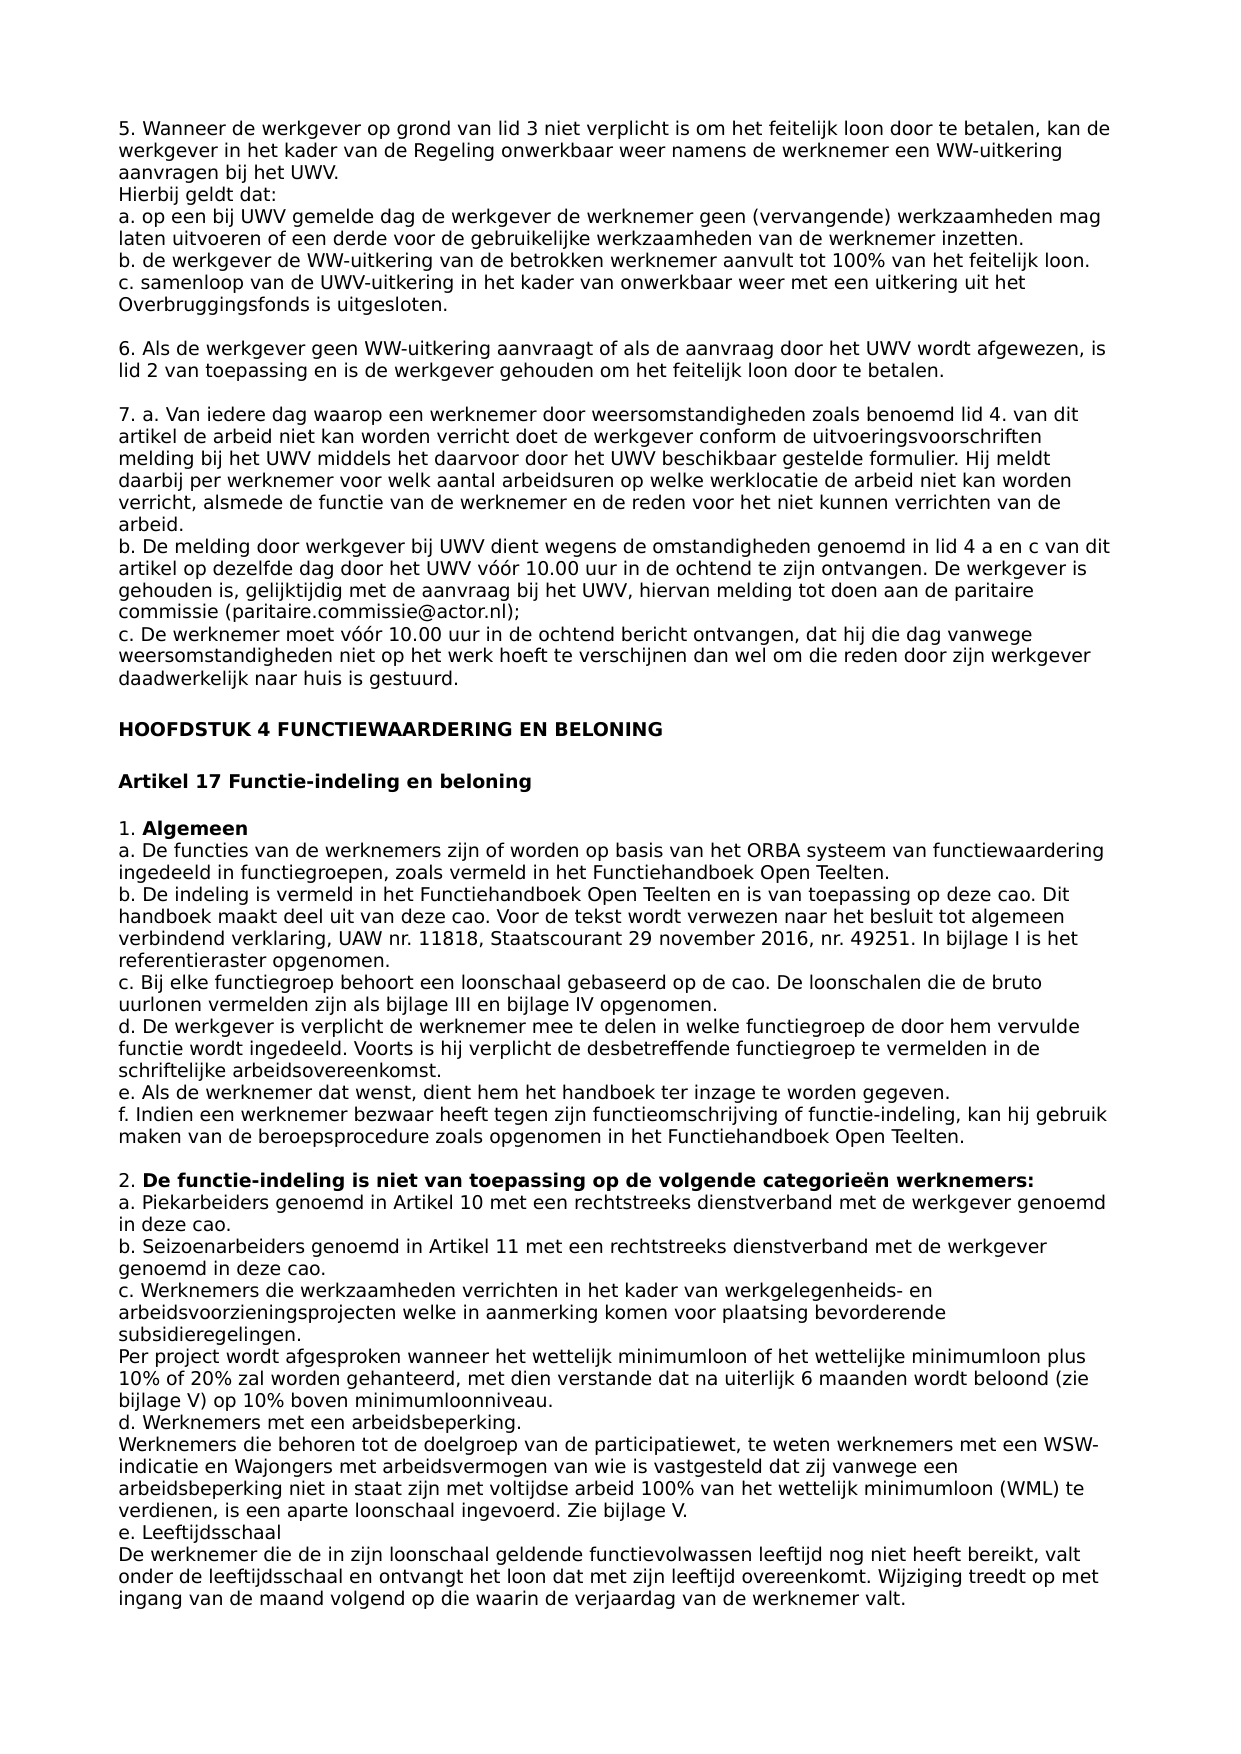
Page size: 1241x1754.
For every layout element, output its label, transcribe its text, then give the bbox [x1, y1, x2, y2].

text e. Leeftijdsschaal [118, 1522, 1122, 1543]
text d. De werkgever is verplicht de werknemer mee te delen in welke functiegroep de door hem vervulde functie wordt ingedeeld. Voorts is hij verplicht de desbetreffende functiegroep te vermelden in de schriftelijke arbeidsovereenkomst. [118, 1016, 1122, 1082]
text b. De indeling is vermeld in het Functiehandboek Open Teelten en is van toepassing op deze cao. Dit handboek maakt deel uit van deze cao. Voor de tekst wordt verwezen naar het besluit tot algemeen verbindend verklaring, UAW nr. 11818, Staatscourant 29 november 2016, nr. 49251. In bijlage I is het referentieraster opgenomen. [118, 884, 1122, 972]
text b. de werkgever de WW-uitkering van de betrokken werknemer aanvult tot 100% van het feitelijk loon. [118, 250, 1122, 272]
text c. Werknemers die werkzaamheden verrichten in het kader van werkgelegenheids- en arbeidsvoorzieningsprojecten welke in aanmerking komen voor plaatsing bevorderende subsidieregelingen. [118, 1280, 1122, 1346]
subtitle Artikel 17 Functie-indeling en beloning [118, 771, 1122, 793]
text Hierbij geldt dat: [118, 184, 1122, 206]
text 7. a. Van iedere dag waarop een werknemer door weersomstandigheden zoals benoemd lid 4. van dit artikel de arbeid niet kan worden verricht doet de werkgever conform de uitvoeringsvoorschriften melding bij het UWV middels het daarvoor door het UWV beschikbaar gestelde formulier. Hij meldt daarbij per werknemer voor welk aantal arbeidsuren op welke werklocatie de arbeid niet kan worden verricht, alsmede de functie van de werknemer en de reden voor het niet kunnen verrichten van de arbeid. [118, 404, 1122, 536]
text Per project wordt afgesproken wanneer het wettelijk minimumloon of het wettelijke minimumloon plus 10% of 20% zal worden gehanteerd, met dien verstande dat na uiterlijk 6 maanden wordt beloond (zie bijlage V) op 10% boven minimumloonniveau. [118, 1346, 1122, 1412]
text b. De melding door werkgever bij UWV dient wegens de omstandigheden genoemd in lid 4 a en c van dit artikel op dezelfde dag door het UWV vóór 10.00 uur in de ochtend te zijn ontvangen. De werkgever is gehouden is, gelijktijdig met de aanvraag bij het UWV, hiervan melding tot doen aan de paritaire commissie (paritaire.commissie@actor.nl); [118, 536, 1122, 623]
text De werknemer die de in zijn loonschaal geldende functievolwassen leeftijd nog niet heeft bereikt, valt onder de leeftijdsschaal en ontvangt het loon dat met zijn leeftijd overeenkomt. Wijziging treedt op met ingang van de maand volgend op die waarin de verjaardag van de werknemer valt. [118, 1543, 1122, 1609]
text a. Piekarbeiders genoemd in Artikel 10 met een rechtstreeks dienstverband met de werkgever genoemd in deze cao. [118, 1192, 1122, 1236]
text c. Bij elke functiegroep behoort een loonschaal gebaseerd op de cao. De loonschalen die de bruto uurlonen vermelden zijn als bijlage III en bijlage IV opgenomen. [118, 972, 1122, 1016]
text c. De werknemer moet vóór 10.00 uur in de ochtend bericht ontvangen, dat hij die dag vanwege weersomstandigheden niet op het werk hoeft te verschijnen dan wel om die reden door zijn werkgever daadwerkelijk naar huis is gestuurd. [118, 623, 1122, 689]
text a. op een bij UWV gemelde dag de werkgever de werknemer geen (vervangende) werkzaamheden mag laten uitvoeren of een derde voor de gebruikelijke werkzaamheden van de werknemer inzetten. [118, 206, 1122, 250]
text Werknemers die behoren tot de doelgroep van de participatiewet, te weten werknemers met een WSW-indicatie en Wajongers met arbeidsvermogen van wie is vastgesteld dat zij vanwege een arbeidsbeperking niet in staat zijn met voltijdse arbeid 100% van het wettelijk minimumloon (WML) te verdienen, is een aparte loonschaal ingevoerd. Zie bijlage V. [118, 1434, 1122, 1522]
text a. De functies van de werknemers zijn of worden op basis van het ORBA systeem van functiewaardering ingedeeld in functiegroepen, zoals vermeld in het Functiehandboek Open Teelten. [118, 840, 1122, 884]
text b. Seizoenarbeiders genoemd in Artikel 11 met een rechtstreeks dienstverband met de werkgever genoemd in deze cao. [118, 1236, 1122, 1280]
text d. Werknemers met een arbeidsbeperking. [118, 1412, 1122, 1434]
text c. samenloop van de UWV-uitkering in het kader van onwerkbaar weer met een uitkering uit het Overbruggingsfonds is uitgesloten. [118, 272, 1122, 316]
text 1. Algemeen [118, 818, 1122, 840]
text f. Indien een werknemer bezwaar heeft tegen zijn functieomschrijving of functie-indeling, kan hij gebruik maken van de beroepsprocedure zoals opgenomen in het Functiehandboek Open Teelten. [118, 1104, 1122, 1148]
subtitle HOOFDSTUK 4 FUNCTIEWAARDERING EN BELONING [118, 719, 1122, 741]
text 5. Wanneer de werkgever op grond van lid 3 niet verplicht is om het feitelijk loon door te betalen, kan de werkgever in het kader van de Regeling onwerkbaar weer namens de werknemer een WW-uitkering aanvragen bij het UWV. [118, 118, 1122, 184]
text e. Als de werknemer dat wenst, dient hem het handboek ter inzage te worden gegeven. [118, 1082, 1122, 1104]
text 2. De functie-indeling is niet van toepassing op de volgende categorieën werknemers: [118, 1170, 1122, 1192]
text 6. Als de werkgever geen WW-uitkering aanvraagt of als de aanvraag door het UWV wordt afgewezen, is lid 2 van toepassing en is de werkgever gehouden om het feitelijk loon door te betalen. [118, 338, 1122, 382]
